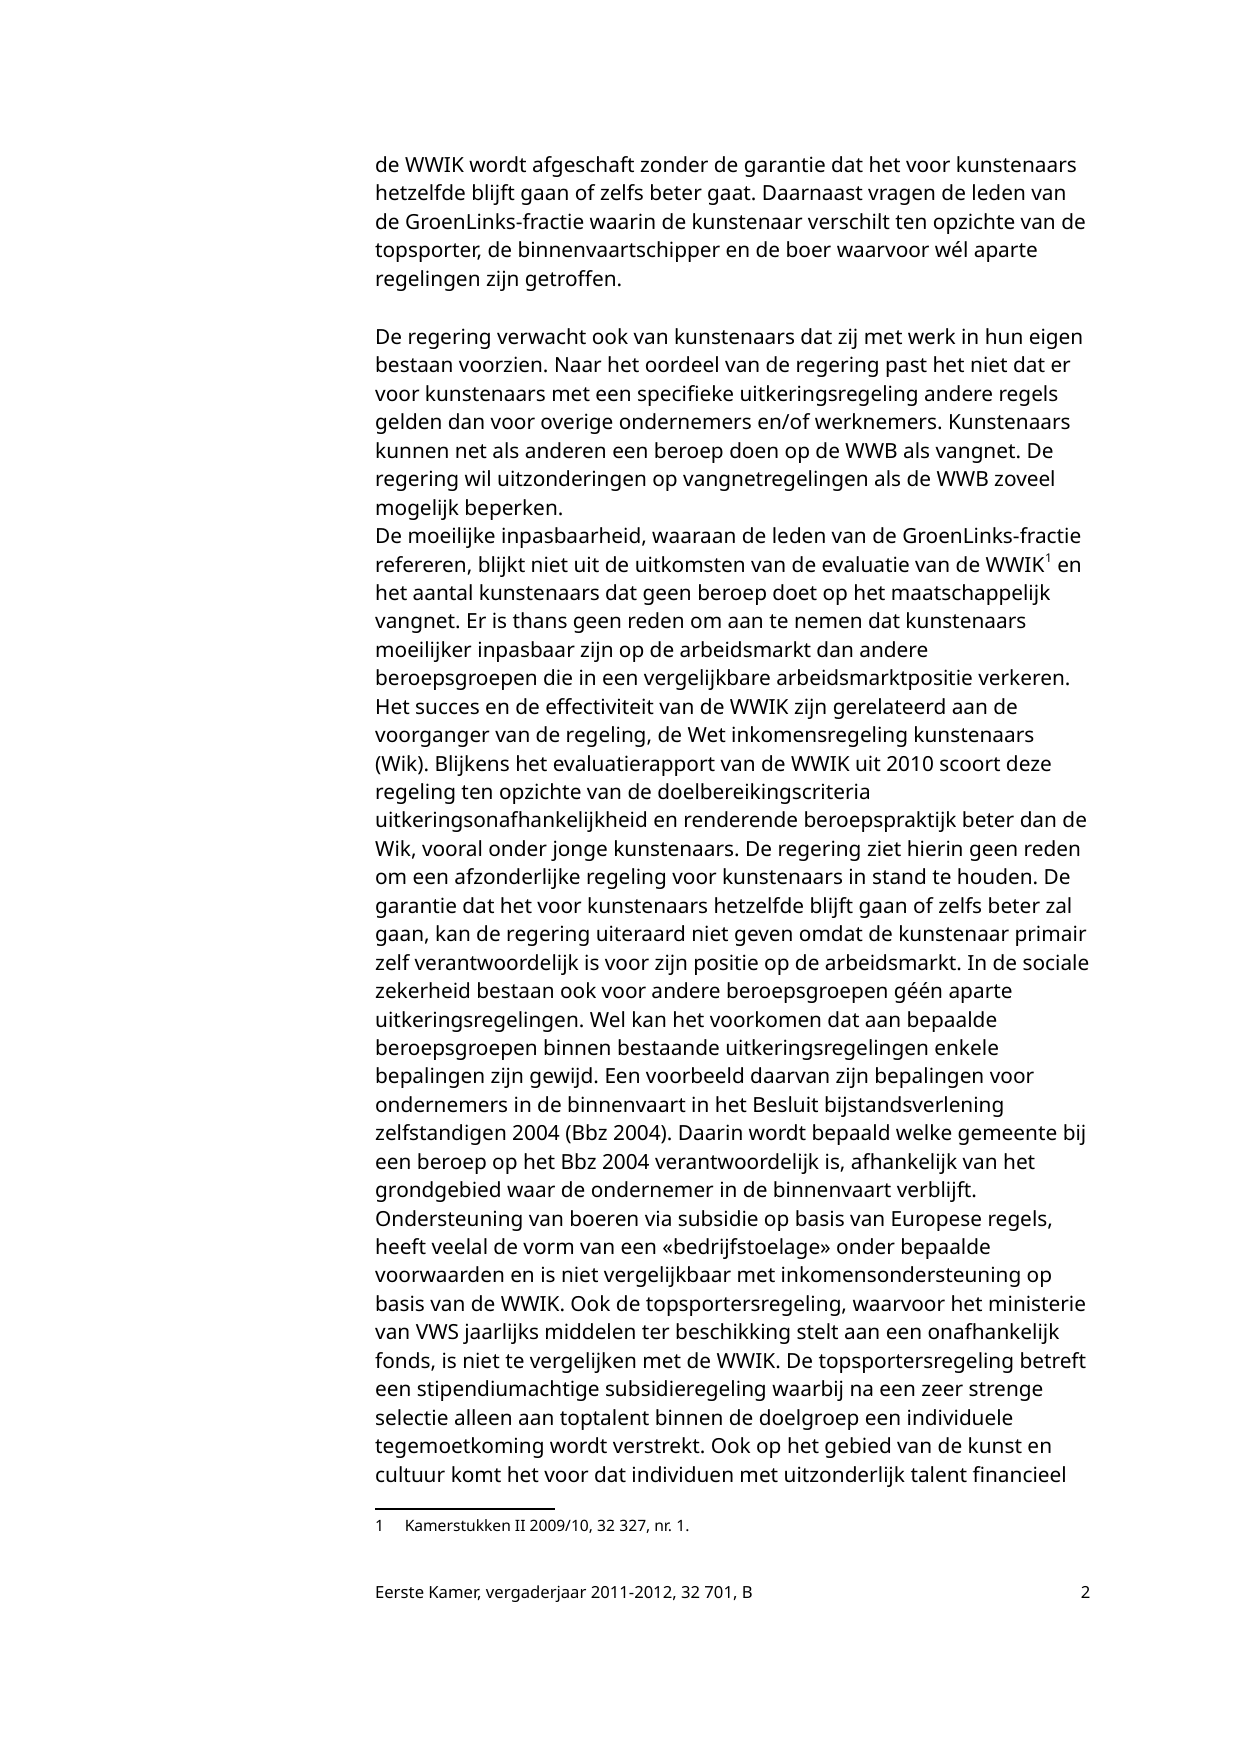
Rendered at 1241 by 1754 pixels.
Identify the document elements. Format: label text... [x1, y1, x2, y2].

text de WWIK wordt afgeschaft zonder de garantie dat het voor kunstenaars hetzelfde blijft gaan of zelfs beter gaat. Daarnaast vragen de leden van de GroenLinks-fractie waarin de kunstenaar verschilt ten opzichte van de topsporter, de binnenvaartschipper en de boer waarvoor wél aparte regelingen zijn getroffen. [375, 150, 1090, 292]
text De regering verwacht ook van kunstenaars dat zij met werk in hun eigen bestaan voorzien. Naar het oordeel van de regering past het niet dat er voor kunstenaars met een specifieke uitkeringsregeling andere regels gelden dan voor overige ondernemers en/of werknemers. Kunstenaars kunnen net als anderen een beroep doen op de WWB als vangnet. De regering wil uitzonderingen op vangnetregelingen als de WWB zoveel mogelijk beperken. [375, 322, 1090, 521]
text Kamerstukken II 2009/10, 32 327, nr. 1. [375, 1508, 1090, 1536]
text De moeilijke inpasbaarheid, waaraan de leden van de GroenLinks-fractie refereren, blijkt niet uit de uitkomsten van de evaluatie van de WWIK en het aantal kunstenaars dat geen beroep doet op het maatschappelijk vangnet. Er is thans geen reden om aan te nemen dat kunstenaars moeilijker inpasbaar zijn op de arbeidsmarkt dan andere beroepsgroepen die in een vergelijkbare arbeidsmarktpositie verkeren. [375, 521, 1090, 692]
text Het succes en de effectiviteit van de WWIK zijn gerelateerd aan de voorganger van de regeling, de Wet inkomensregeling kunstenaars (Wik). Blijkens het evaluatierapport van de WWIK uit 2010 scoort deze regeling ten opzichte van de doelbereikingscriteria uitkeringsonafhankelijkheid en renderende beroepspraktijk beter dan de Wik, vooral onder jonge kunstenaars. De regering ziet hierin geen reden om een afzonderlijke regeling voor kunstenaars in stand te houden. De garantie dat het voor kunstenaars hetzelfde blijft gaan of zelfs beter zal gaan, kan de regering uiteraard niet geven omdat de kunstenaar primair zelf verantwoordelijk is voor zijn positie op de arbeidsmarkt. In de sociale zekerheid bestaan ook voor andere beroepsgroepen géén aparte uitkeringsregelingen. Wel kan het voorkomen dat aan bepaalde beroepsgroepen binnen bestaande uitkeringsregelingen enkele bepalingen zijn gewijd. Een voorbeeld daarvan zijn bepalingen voor ondernemers in de binnenvaart in het Besluit bijstandsverlening zelfstandigen 2004 (Bbz 2004). Daarin wordt bepaald welke gemeente bij een beroep op het Bbz 2004 verantwoordelijk is, afhankelijk van het grondgebied waar de ondernemer in de binnenvaart verblijft. [375, 692, 1090, 1204]
text Ondersteuning van boeren via subsidie op basis van Europese regels, heeft veelal de vorm van een «bedrijfstoelage» onder bepaalde voorwaarden en is niet vergelijkbaar met inkomensondersteuning op basis van de WWIK. Ook de topsportersregeling, waarvoor het ministerie van VWS jaarlijks middelen ter beschikking stelt aan een onafhankelijk fonds, is niet te vergelijken met de WWIK. De topsportersregeling betreft een stipendiumachtige subsidieregeling waarbij na een zeer strenge selectie alleen aan toptalent binnen de doelgroep een individuele tegemoetkoming wordt verstrekt. Ook op het gebied van de kunst en cultuur komt het voor dat individuen met uitzonderlijk talent financieel [375, 1204, 1090, 1488]
